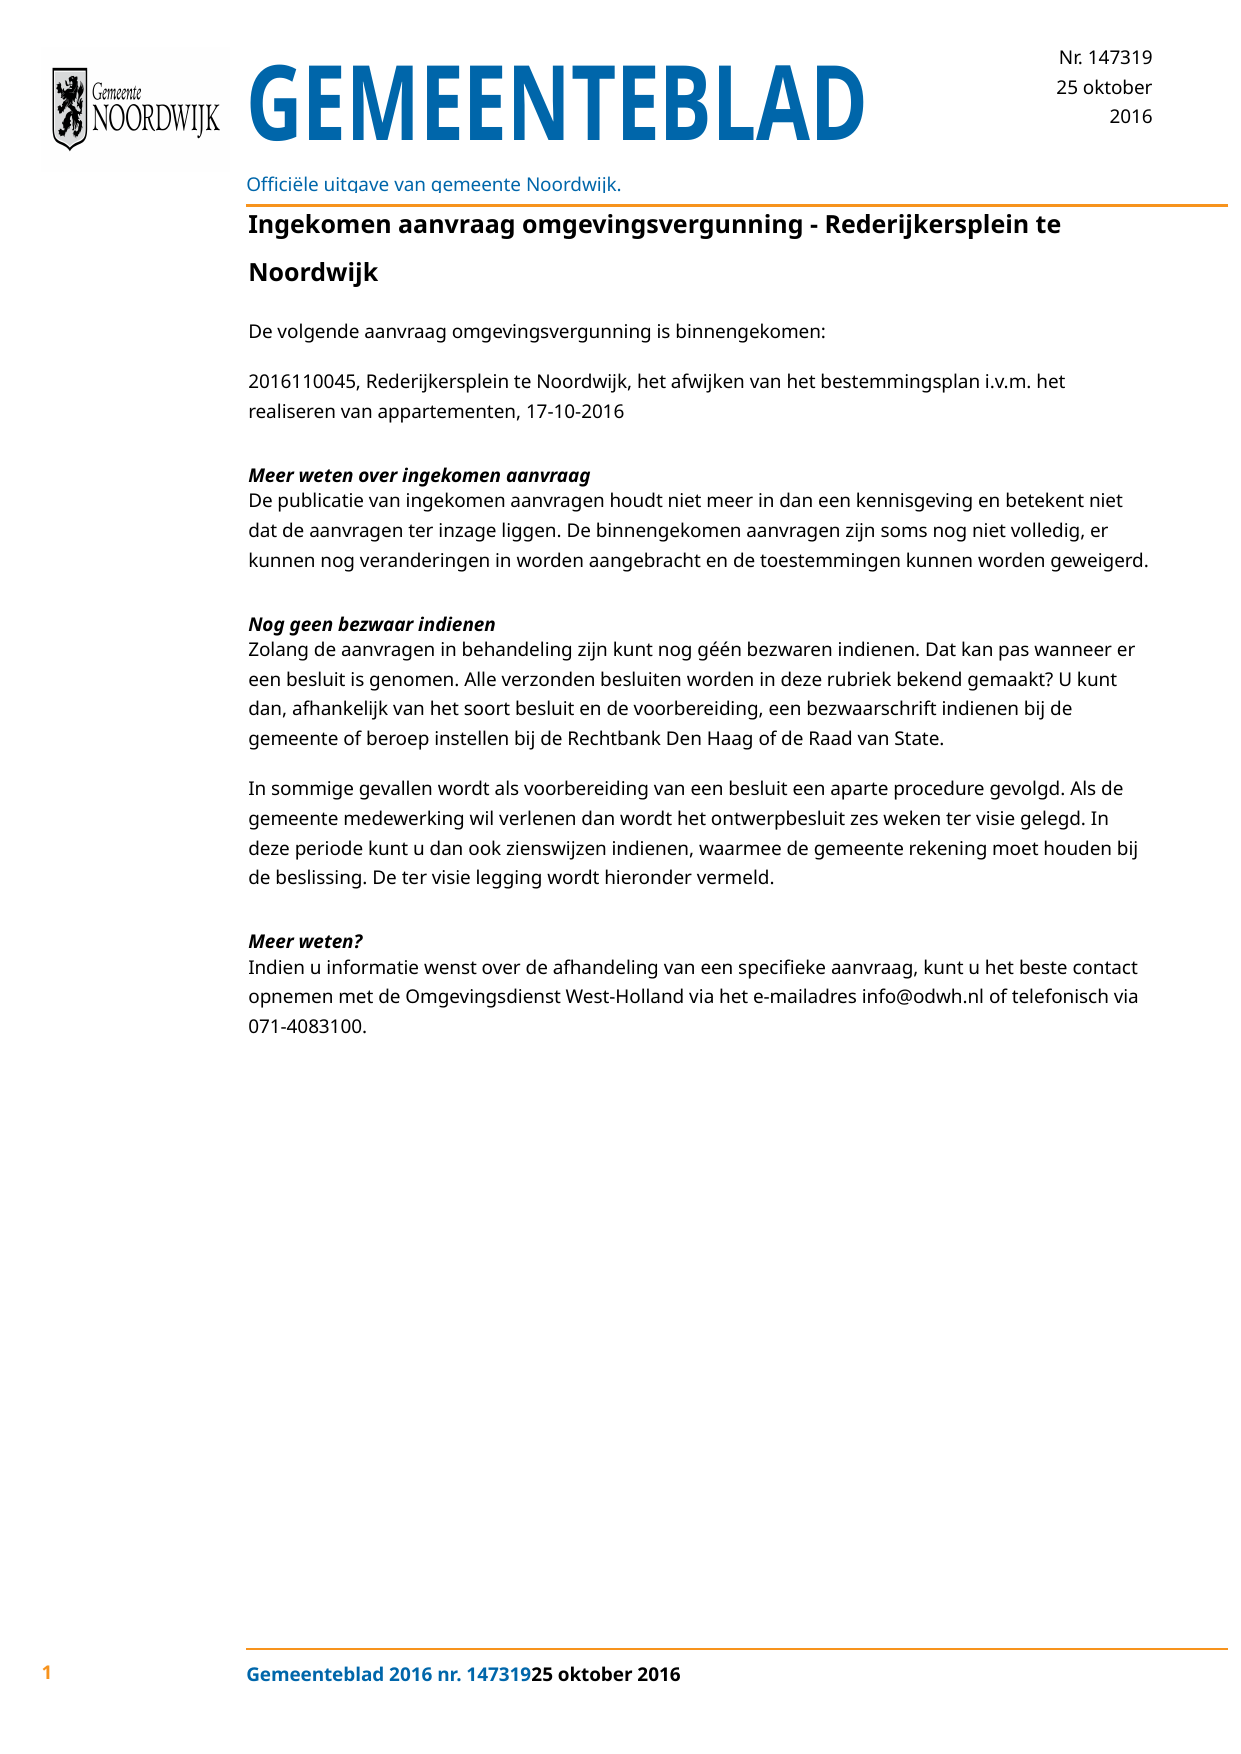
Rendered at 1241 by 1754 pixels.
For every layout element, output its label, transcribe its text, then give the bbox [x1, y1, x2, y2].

text Indien u informatie wenst over de afhandeling van een specifieke aanvraag, kunt u het beste contact opnemen met de Omgevingsdienst West-Holland via het e-mailadres info@odwh.nl of telefonisch via 071-4083100. [248, 954, 1152, 1039]
picture [41, 47, 231, 172]
text Nog geen bezwaar indienen [248, 611, 1152, 636]
text De volgende aanvraag omgevingsvergunning is binnengekomen: [248, 318, 1152, 344]
text 2016110045, Rederijkersplein te Noordwijk, het afwijken van het bestemmingsplan i.v.m. het realiseren van appartementen, 17-10-2016 [248, 368, 1152, 424]
text Meer weten over ingekomen aanvraag [248, 462, 1152, 488]
text Ingekomen aanvraag omgevingsvergunning - Rederijkersplein te Noordwijk [248, 207, 1152, 288]
text Meer weten? [248, 928, 1152, 954]
text In sommige gevallen wordt als voorbereiding van een besluit een aparte procedure gevolgd. Als de gemeente medewerking wil verlenen dan wordt het ontwerpbesluit zes weken ter visie gelegd. In deze periode kunt u dan ook zienswijzen indienen, waarmee de gemeente rekening moet houden bij de beslissing. De ter visie legging wordt hieronder vermeld. [248, 776, 1152, 890]
text Zolang de aanvragen in behandeling zijn kunt nog géén bezwaren indienen. Dat kan pas wanneer er een besluit is genomen. Alle verzonden besluiten worden in deze rubriek bekend gemaakt? U kunt dan, afhankelijk van het soort besluit en de voorbereiding, een bezwaarschrift indienen bij de gemeente of beroep instellen bij de Rechtbank Den Haag of de Raad van State. [248, 636, 1152, 751]
text De publicatie van ingekomen aanvragen houdt niet meer in dan een kennisgeving en betekent niet dat de aanvragen ter inzage liggen. De binnengekomen aanvragen zijn soms nog niet volledig, er kunnen nog veranderingen in worden aangebracht en de toestemmingen kunnen worden geweigerd. [248, 488, 1152, 572]
